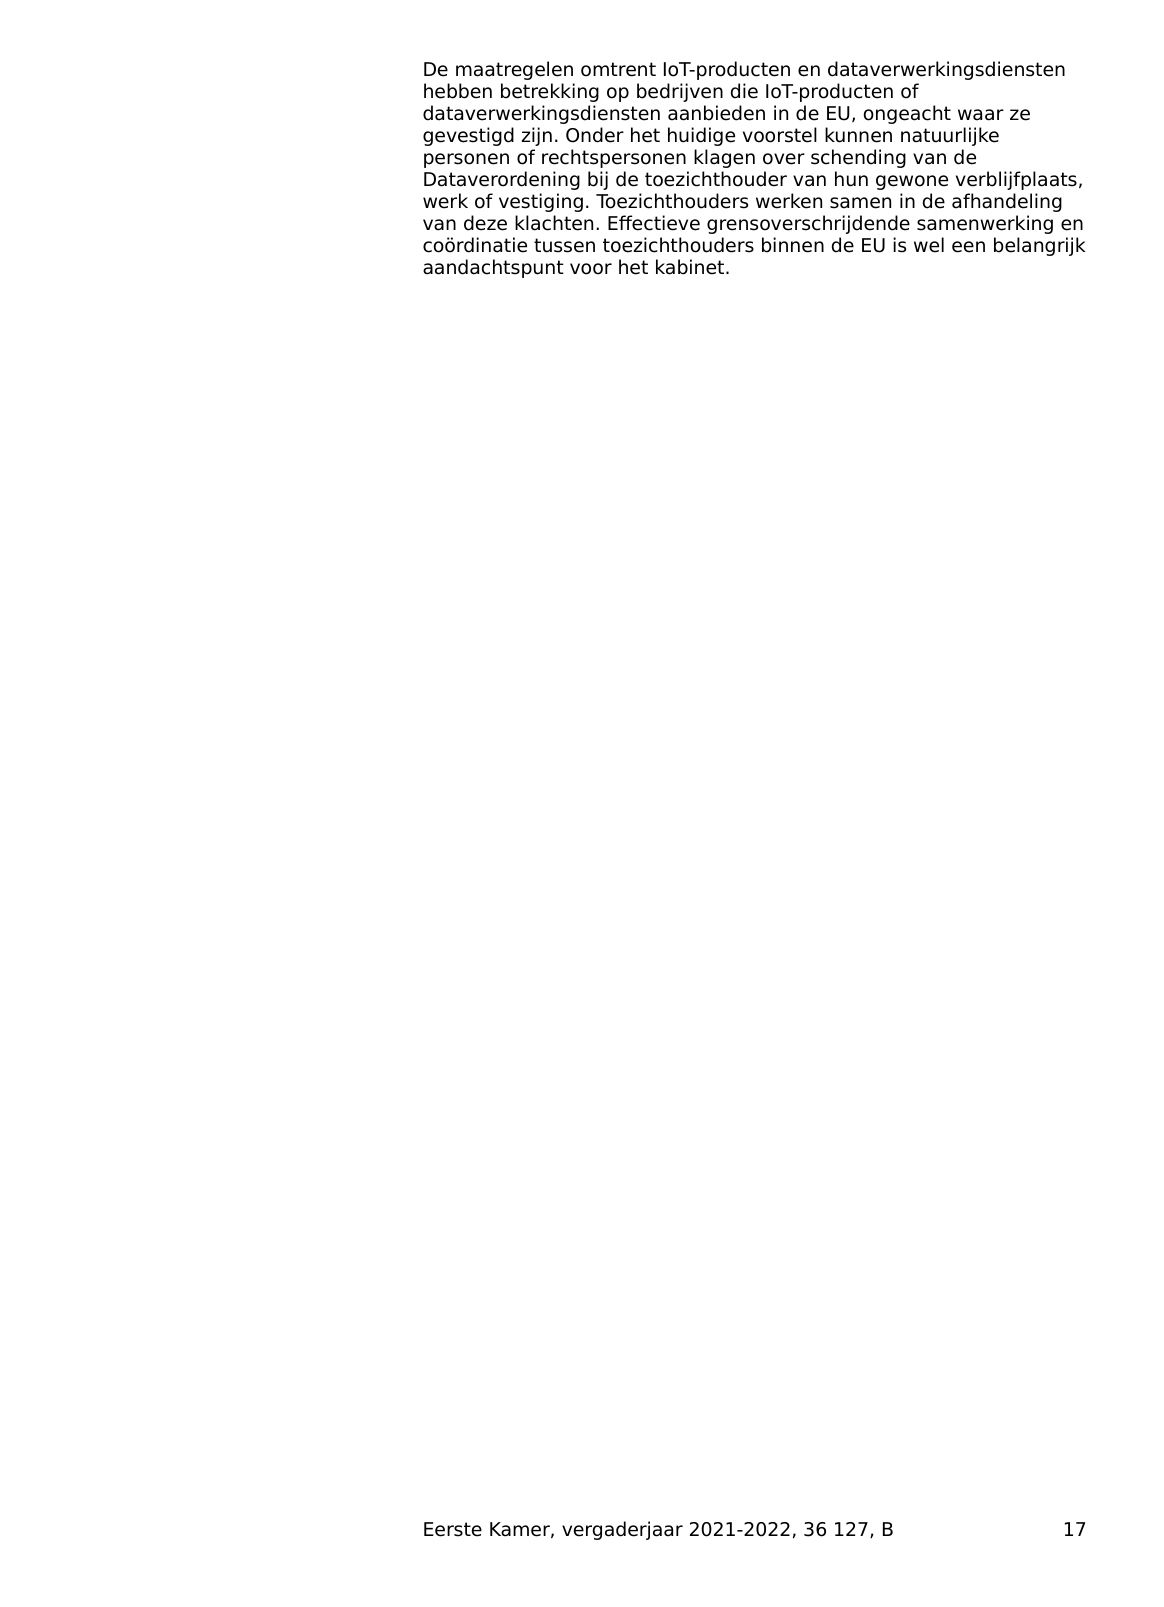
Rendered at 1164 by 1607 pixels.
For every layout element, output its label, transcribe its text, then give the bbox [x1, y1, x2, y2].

text De maatregelen omtrent IoT-producten en dataverwerkingsdiensten hebben betrekking op bedrijven die IoT-producten of dataverwerkingsdiensten aanbieden in de EU, ongeacht waar ze gevestigd zijn. Onder het huidige voorstel kunnen natuurlijke personen of rechtspersonen klagen over schending van de Dataverordening bij de toezichthouder van hun gewone verblijfplaats, werk of vestiging. Toezichthouders werken samen in de afhandeling van deze klachten. Effectieve grensoverschrijdende samenwerking en coördinatie tussen toezichthouders binnen de EU is wel een belangrijk aandachtspunt voor het kabinet. [422, 59, 1087, 279]
